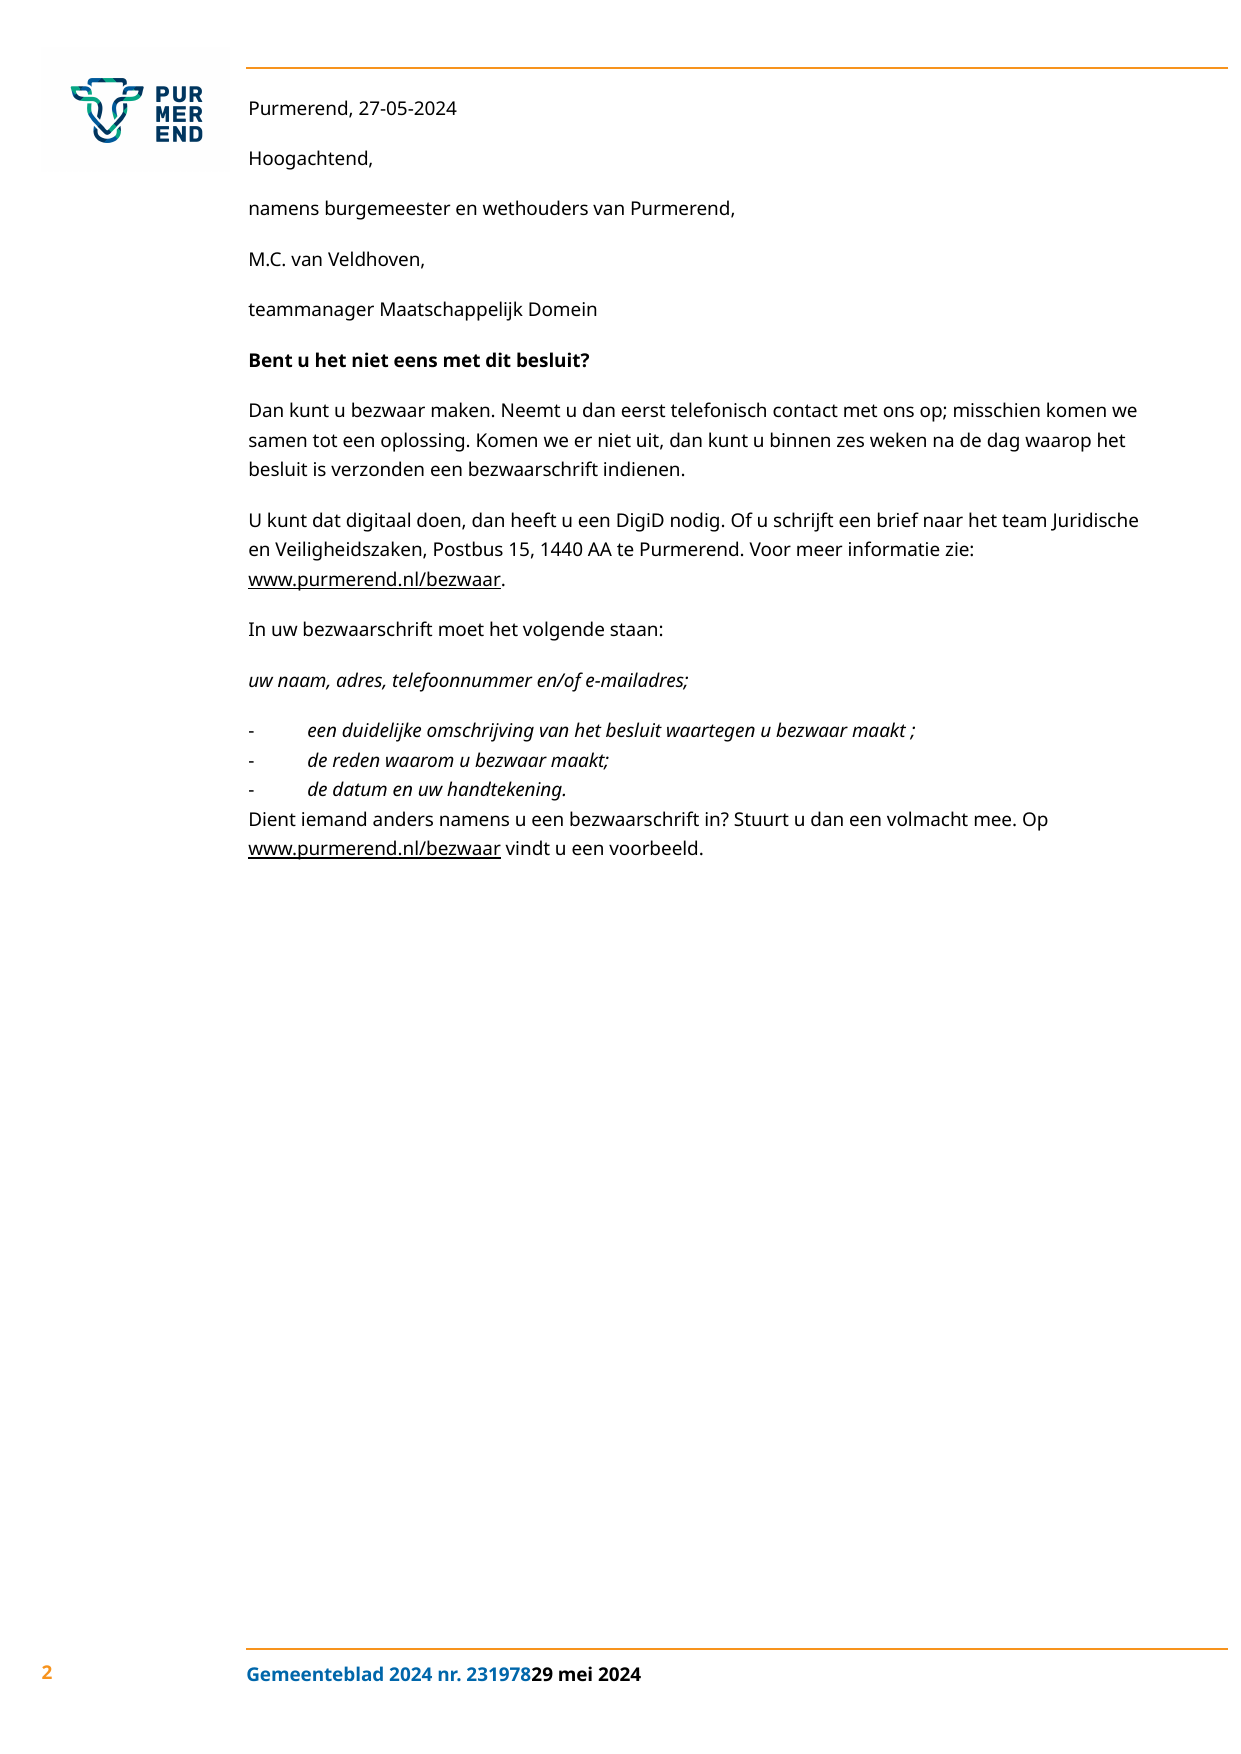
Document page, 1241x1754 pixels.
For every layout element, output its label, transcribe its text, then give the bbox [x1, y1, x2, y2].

text U kunt dat digitaal doen, dan heeft u een DigiD nodig. Of u schrijft een brief naar het team Juridische en Veiligheidszaken, Postbus 15, 1440 AA te Purmerend. Voor meer informatie zie: www.purmerend.nl/bezwaar. [248, 507, 1152, 592]
text uw naam, adres, telefoonnummer en/of e-mailadres; [248, 667, 1152, 693]
text Hoogachtend, [248, 145, 1152, 171]
text Dan kunt u bezwaar maken. Neemt u dan eerst telefonisch contact met ons op; misschien komen we samen tot een oplossing. Komen we er niet uit, dan kunt u binnen zes weken na de dag waarop het besluit is verzonden een bezwaarschrift indienen. [248, 397, 1152, 482]
list de datum en uw handtekening. [248, 776, 1152, 802]
text M.C. van Veldhoven, [248, 246, 1152, 272]
list een duidelijke omschrijving van het besluit waartegen u bezwaar maakt ; [248, 717, 1152, 743]
text Bent u het niet eens met dit besluit? [248, 347, 1152, 373]
text Dient iemand anders namens u een bezwaarschrift in? Stuurt u dan een volmacht mee. Op www.purmerend.nl/bezwaar vindt u een voorbeeld. [248, 806, 1152, 861]
text In uw bezwaarschrift moet het volgende staan: [248, 616, 1152, 642]
picture [41, 47, 231, 172]
text namens burgemeester en wethouders van Purmerend, [248, 196, 1152, 221]
text teammanager Maatschappelijk Domein [248, 296, 1152, 322]
list de reden waarom u bezwaar maakt; [248, 747, 1152, 773]
text Purmerend, 27-05-2024 [248, 95, 1152, 121]
